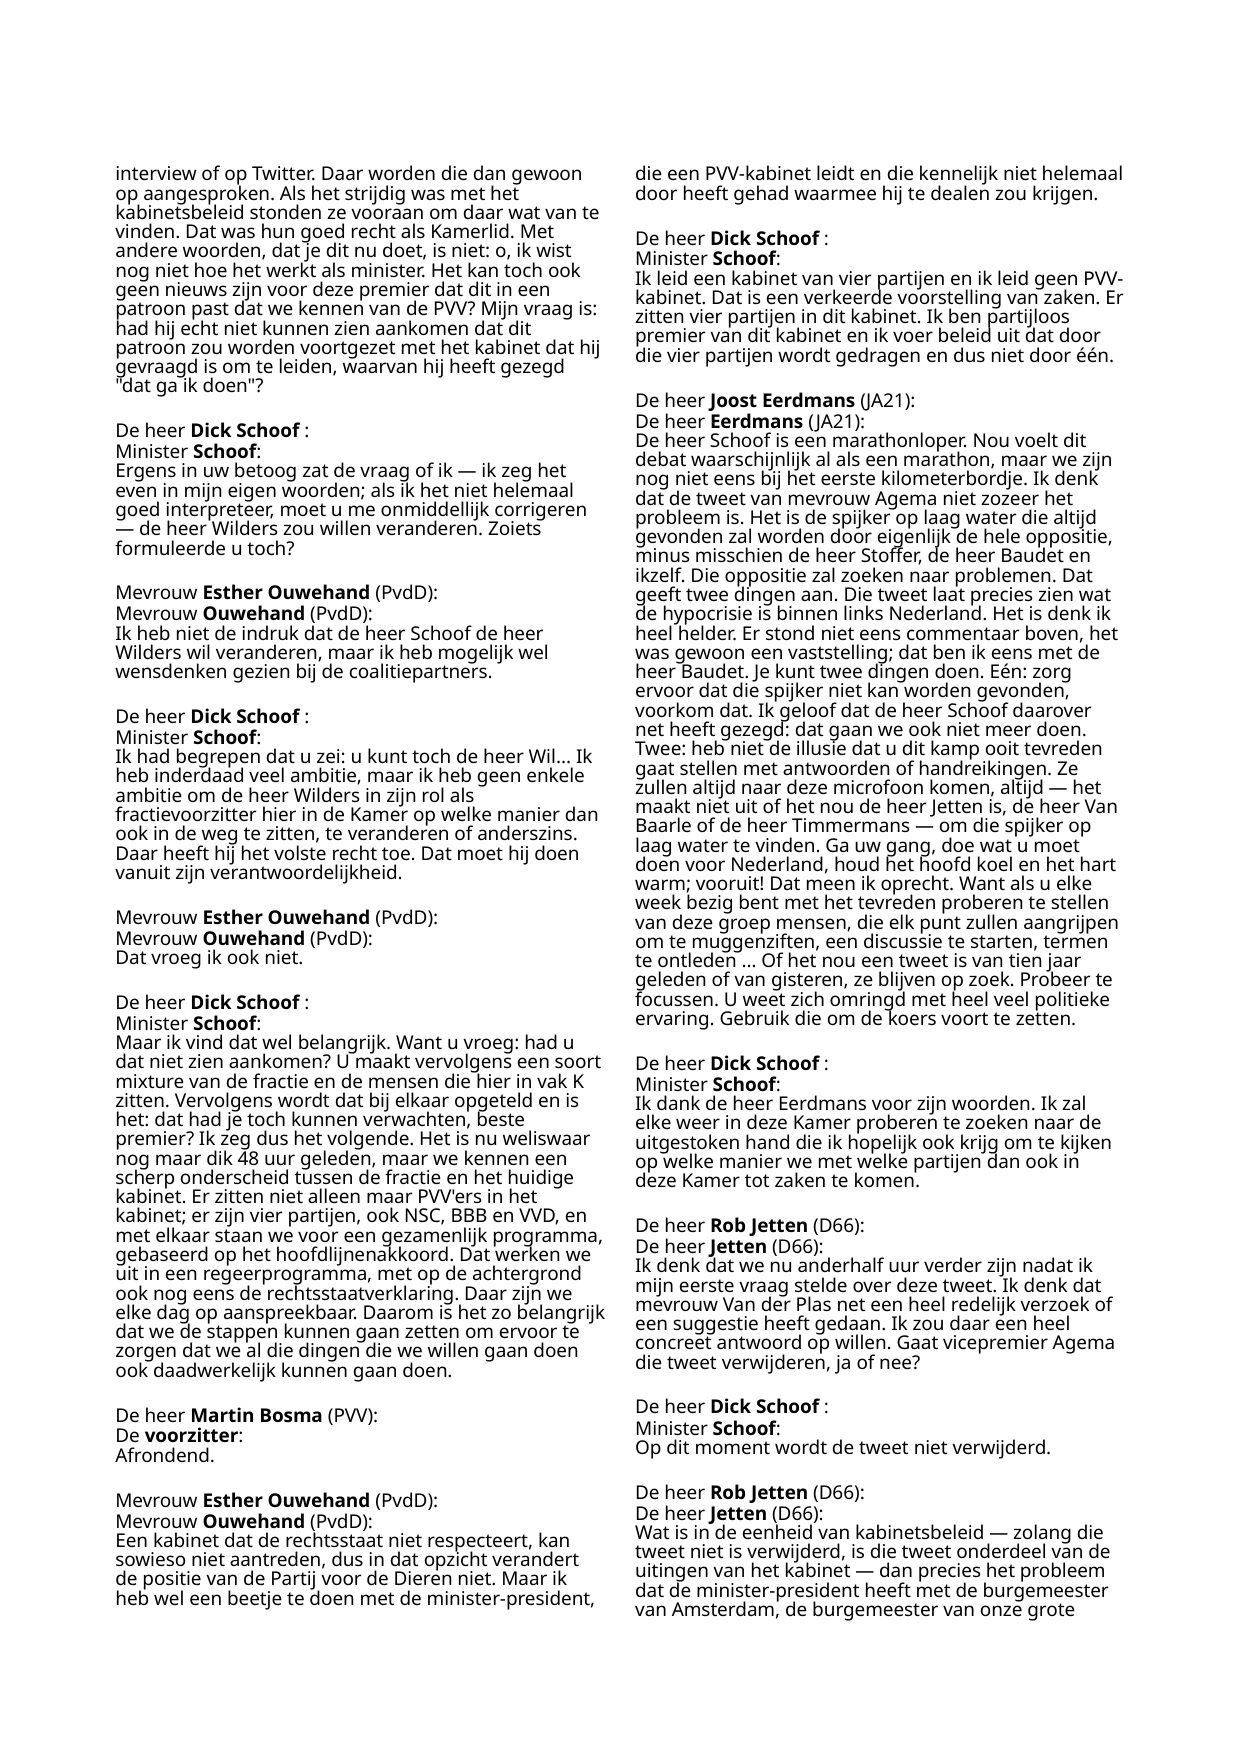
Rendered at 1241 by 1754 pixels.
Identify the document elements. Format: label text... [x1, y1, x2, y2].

text De heer Dick Schoof : [635, 225, 1125, 250]
text Afrondend. [115, 1447, 605, 1466]
text Mevrouw Esther Ouwehand (PvdD): [115, 1487, 605, 1513]
text De heer Dick Schoof : [115, 703, 605, 729]
text De voorzitter: [115, 1427, 605, 1447]
text Minister Schoof: [635, 1419, 1125, 1439]
text Wat is in de eenheid van kabinetsbeleid — zolang die tweet niet is verwijderd, is die tweet onderdeel van de uitingen van het kabinet — dan precies het probleem dat de minister-president heeft met de burgemeester van Amsterdam, de burgemeester van onze grote [635, 1524, 1125, 1620]
text De heer Rob Jetten (D66): [635, 1479, 1125, 1504]
text De heer Jetten (D66): [635, 1504, 1125, 1524]
text De heer Eerdmans (JA21): [635, 413, 1125, 432]
text Minister Schoof: [635, 1076, 1125, 1095]
text Minister Schoof: [115, 729, 605, 748]
text Ik denk dat we nu anderhalf uur verder zijn nadat ik mijn eerste vraag stelde over deze tweet. Ik denk dat mevrouw Van der Plas net een heel redelijk verzoek of een suggestie heeft gedaan. Ik zou daar een heel concreet antwoord op willen. Gaat vicepremier Agema die tweet verwijderen, ja of nee? [635, 1257, 1125, 1373]
text De heer Dick Schoof : [635, 1050, 1125, 1076]
text Minister Schoof: [115, 1015, 605, 1034]
text Ik heb niet de indruk dat de heer Schoof de heer Wilders wil veranderen, maar ik heb mogelijk wel wensdenken gezien bij de coalitiepartners. [115, 624, 605, 682]
text Dat vroeg ik ook niet. [115, 949, 605, 968]
text Ik leid een kabinet van vier partijen en ik leid geen PVV-kabinet. Dat is een verkeerde voorstelling van zaken. Er zitten vier partijen in dit kabinet. Ik ben partijloos premier van dit kabinet en ik voer beleid uit dat door die vier partijen wordt gedragen en dus niet door één. [635, 270, 1125, 366]
text Mevrouw Esther Ouwehand (PvdD): [115, 579, 605, 605]
text Ik dank de heer Eerdmans voor zijn woorden. Ik zal elke weer in deze Kamer proberen te zoeken naar de uitgestoken hand die ik hopelijk ook krijg om te kijken op welke manier we met welke partijen dan ook in deze Kamer tot zaken te komen. [635, 1095, 1125, 1191]
text De heer Dick Schoof : [115, 989, 605, 1015]
text De heer Rob Jetten (D66): [635, 1212, 1125, 1238]
text Ik had begrepen dat u zei: u kunt toch de heer Wil... Ik heb inderdaad veel ambitie, maar ik heb geen enkele ambitie om de heer Wilders in zijn rol als fractievoorzitter hier in de Kamer op welke manier dan ook in de weg te zitten, te veranderen of anderszins. Daar heeft hij het volste recht toe. Dat moet hij doen vanuit zijn verantwoordelijkheid. [115, 748, 605, 883]
text Mevrouw Ouwehand (PvdD): [115, 1513, 605, 1532]
text De heer Joost Eerdmans (JA21): [635, 387, 1125, 413]
text De heer Martin Bosma (PVV): [115, 1402, 605, 1427]
text De heer Dick Schoof : [635, 1394, 1125, 1419]
text Maar ik vind dat wel belangrijk. Want u vroeg: had u dat niet zien aankomen? U maakt vervolgens een soort mixture van de fractie en de mensen die hier in vak K zitten. Vervolgens wordt dat bij elkaar opgeteld en is het: dat had je toch kunnen verwachten, beste premier? Ik zeg dus het volgende. Het is nu weliswaar nog maar dik 48 uur geleden, maar we kennen een scherp onderscheid tussen de fractie en het huidige kabinet. Er zitten niet alleen maar PVV'ers in het kabinet; er zijn vier partijen, ook NSC, BBB en VVD, en met elkaar staan we voor een gezamenlijk programma, gebaseerd op het hoofdlijnenakkoord. Dat werken we uit in een regeerprogramma, met op de achtergrond ook nog eens de rechtsstaatverklaring. Daar zijn we elke dag op aanspreekbaar. Daarom is het zo belangrijk dat we de stappen kunnen gaan zetten om ervoor te zorgen dat we al die dingen die we willen gaan doen ook daadwerkelijk kunnen gaan doen. [115, 1034, 605, 1381]
text Minister Schoof: [115, 443, 605, 462]
text Ergens in uw betoog zat de vraag of ik — ik zeg het even in mijn eigen woorden; als ik het niet helemaal goed interpreteer, moet u me onmiddellijk corrigeren — de heer Wilders zou willen veranderen. Zoiets formuleerde u toch? [115, 462, 605, 559]
text Minister Schoof: [635, 250, 1125, 270]
text De heer Jetten (D66): [635, 1238, 1125, 1257]
text Een kabinet dat de rechtsstaat niet respecteert, kan sowieso niet aantreden, dus in dat opzicht verandert de positie van de Partij voor de Dieren niet. Maar ik heb wel een beetje te doen met de minister-president, [115, 1532, 605, 1609]
text Mevrouw Ouwehand (PvdD): [115, 605, 605, 624]
text De heer Schoof is een marathonloper. Nou voelt dit debat waarschijnlijk al als een marathon, maar we zijn nog niet eens bij het eerste kilometerbordje. Ik denk dat de tweet van mevrouw Agema niet zozeer het probleem is. Het is de spijker op laag water die altijd gevonden zal worden door eigenlijk de hele oppositie, minus misschien de heer Stoffer, de heer Baudet en ikzelf. Die oppositie zal zoeken naar problemen. Dat geeft twee dingen aan. Die tweet laat precies zien wat de hypocrisie is binnen links Nederland. Het is denk ik heel helder. Er stond niet eens commentaar boven, het was gewoon een vaststelling; dat ben ik eens met de heer Baudet. Je kunt twee dingen doen. Eén: zorg ervoor dat die spijker niet kan worden gevonden, voorkom dat. Ik geloof dat de heer Schoof daarover net heeft gezegd: dat gaan we ook niet meer doen. Twee: heb niet de illusie dat u dit kamp ooit tevreden gaat stellen met antwoorden of handreikingen. Ze zullen altijd naar deze microfoon komen, altijd — het maakt niet uit of het nou de heer Jetten is, de heer Van Baarle of de heer Timmermans — om die spijker op laag water te vinden. Ga uw gang, doe wat u moet doen voor Nederland, houd het hoofd koel en het hart warm; vooruit! Dat meen ik oprecht. Want als u elke week bezig bent met het tevreden proberen te stellen van deze groep mensen, die elk punt zullen aangrijpen om te muggenziften, een discussie te starten, termen te ontleden … Of het nou een tweet is van tien jaar geleden of van gisteren, ze blijven op zoek. Probeer te focussen. U weet zich omringd met heel veel politieke ervaring. Gebruik die om de koers voort te zetten. [635, 432, 1125, 1029]
text interview of op Twitter. Daar worden die dan gewoon op aangesproken. Als het strijdig was met het kabinetsbeleid stonden ze vooraan om daar wat van te vinden. Dat was hun goed recht als Kamerlid. Met andere woorden, dat je dit nu doet, is niet: o, ik wist nog niet hoe het werkt als minister. Het kan toch ook geen nieuws zijn voor deze premier dat dit in een patroon past dat we kennen van de PVV? Mijn vraag is: had hij echt niet kunnen zien aankomen dat dit patroon zou worden voortgezet met het kabinet dat hij gevraagd is om te leiden, waarvan hij heeft gezegd "dat ga ik doen"? [115, 165, 605, 397]
text Op dit moment wordt de tweet niet verwijderd. [635, 1439, 1125, 1458]
text De heer Dick Schoof : [115, 417, 605, 443]
text Mevrouw Ouwehand (PvdD): [115, 930, 605, 949]
text Mevrouw Esther Ouwehand (PvdD): [115, 904, 605, 930]
text die een PVV-kabinet leidt en die kennelijk niet helemaal door heeft gehad waarmee hij te dealen zou krijgen. [635, 165, 1125, 204]
